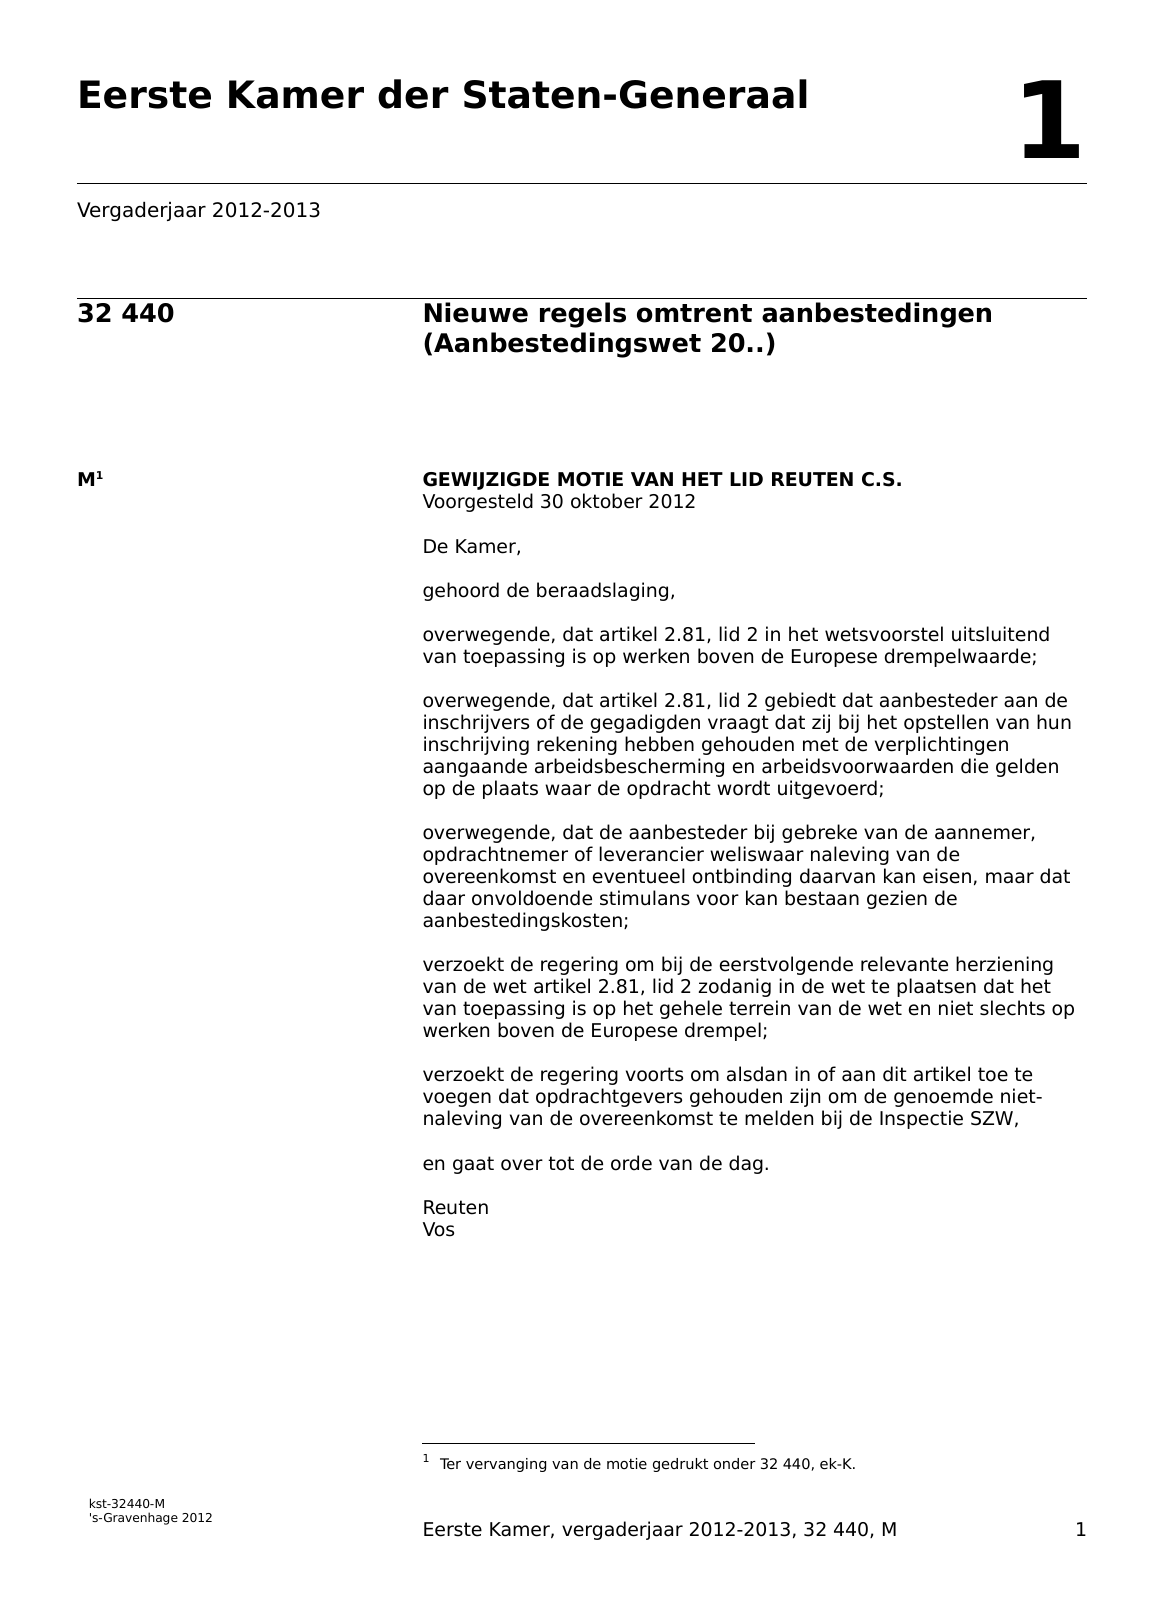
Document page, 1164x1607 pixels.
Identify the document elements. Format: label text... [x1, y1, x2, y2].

text Ter vervanging van de motie gedrukt onder 32 440, ek-K. [422, 1452, 1087, 1474]
table_cell Vergaderjaar 2012-2013 [77, 184, 1087, 298]
text Voorgesteld 30 oktober 2012 [422, 491, 1087, 513]
text overwegende, dat de aanbesteder bij gebreke van de aannemer, opdrachtnemer of leverancier weliswaar naleving van de overeenkomst en eventueel ontbinding daarvan kan eisen, maar dat daar onvoldoende stimulans voor kan bestaan gezien de aanbestedingskosten; [422, 822, 1087, 932]
text overwegende, dat artikel 2.81, lid 2 in het wetsvoorstel uitsluitend van toepassing is op werken boven de Europese drempelwaarde; [422, 624, 1087, 668]
subtitle M GEWIJZIGDE MOTIE VAN HET LID REUTEN C.S. [77, 469, 1087, 491]
text Reuten [422, 1197, 1087, 1218]
text verzoekt de regering om bij de eerstvolgende relevante herziening van de wet artikel 2.81, lid 2 zodanig in de wet te plaatsen dat het van toepassing is op het gehele terrein van de wet en niet slechts op werken boven de Europese drempel; [422, 954, 1087, 1042]
text gehoord de beraadslaging, [422, 580, 1087, 602]
text Vos [422, 1218, 1087, 1241]
subtitle 32 440 Nieuwe regels omtrent aanbestedingen (Aanbestedingswet 20..) [77, 299, 1087, 358]
text verzoekt de regering voorts om alsdan in of aan dit artikel toe te voegen dat opdrachtgevers gehouden zijn om de genoemde niet-naleving van de overeenkomst te melden bij de Inspectie SZW, [422, 1064, 1087, 1130]
text overwegende, dat artikel 2.81, lid 2 gebiedt dat aanbesteder aan de inschrijvers of de gegadigden vraagt dat zij bij het opstellen van hun inschrijving rekening hebben gehouden met de verplichtingen aangaande arbeidsbescherming en arbeidsvoorwaarden die gelden op de plaats waar de opdracht wordt uitgevoerd; [422, 690, 1087, 800]
table_header Eerste Kamer der Staten-Generaal [77, 59, 886, 183]
text 's-Gravenhage 2012 [88, 1511, 323, 1525]
table_header 1 [886, 59, 1087, 183]
text De Kamer, [422, 536, 1087, 557]
text kst-32440-M [88, 1497, 323, 1511]
text en gaat over tot de orde van de dag. [422, 1152, 1087, 1174]
